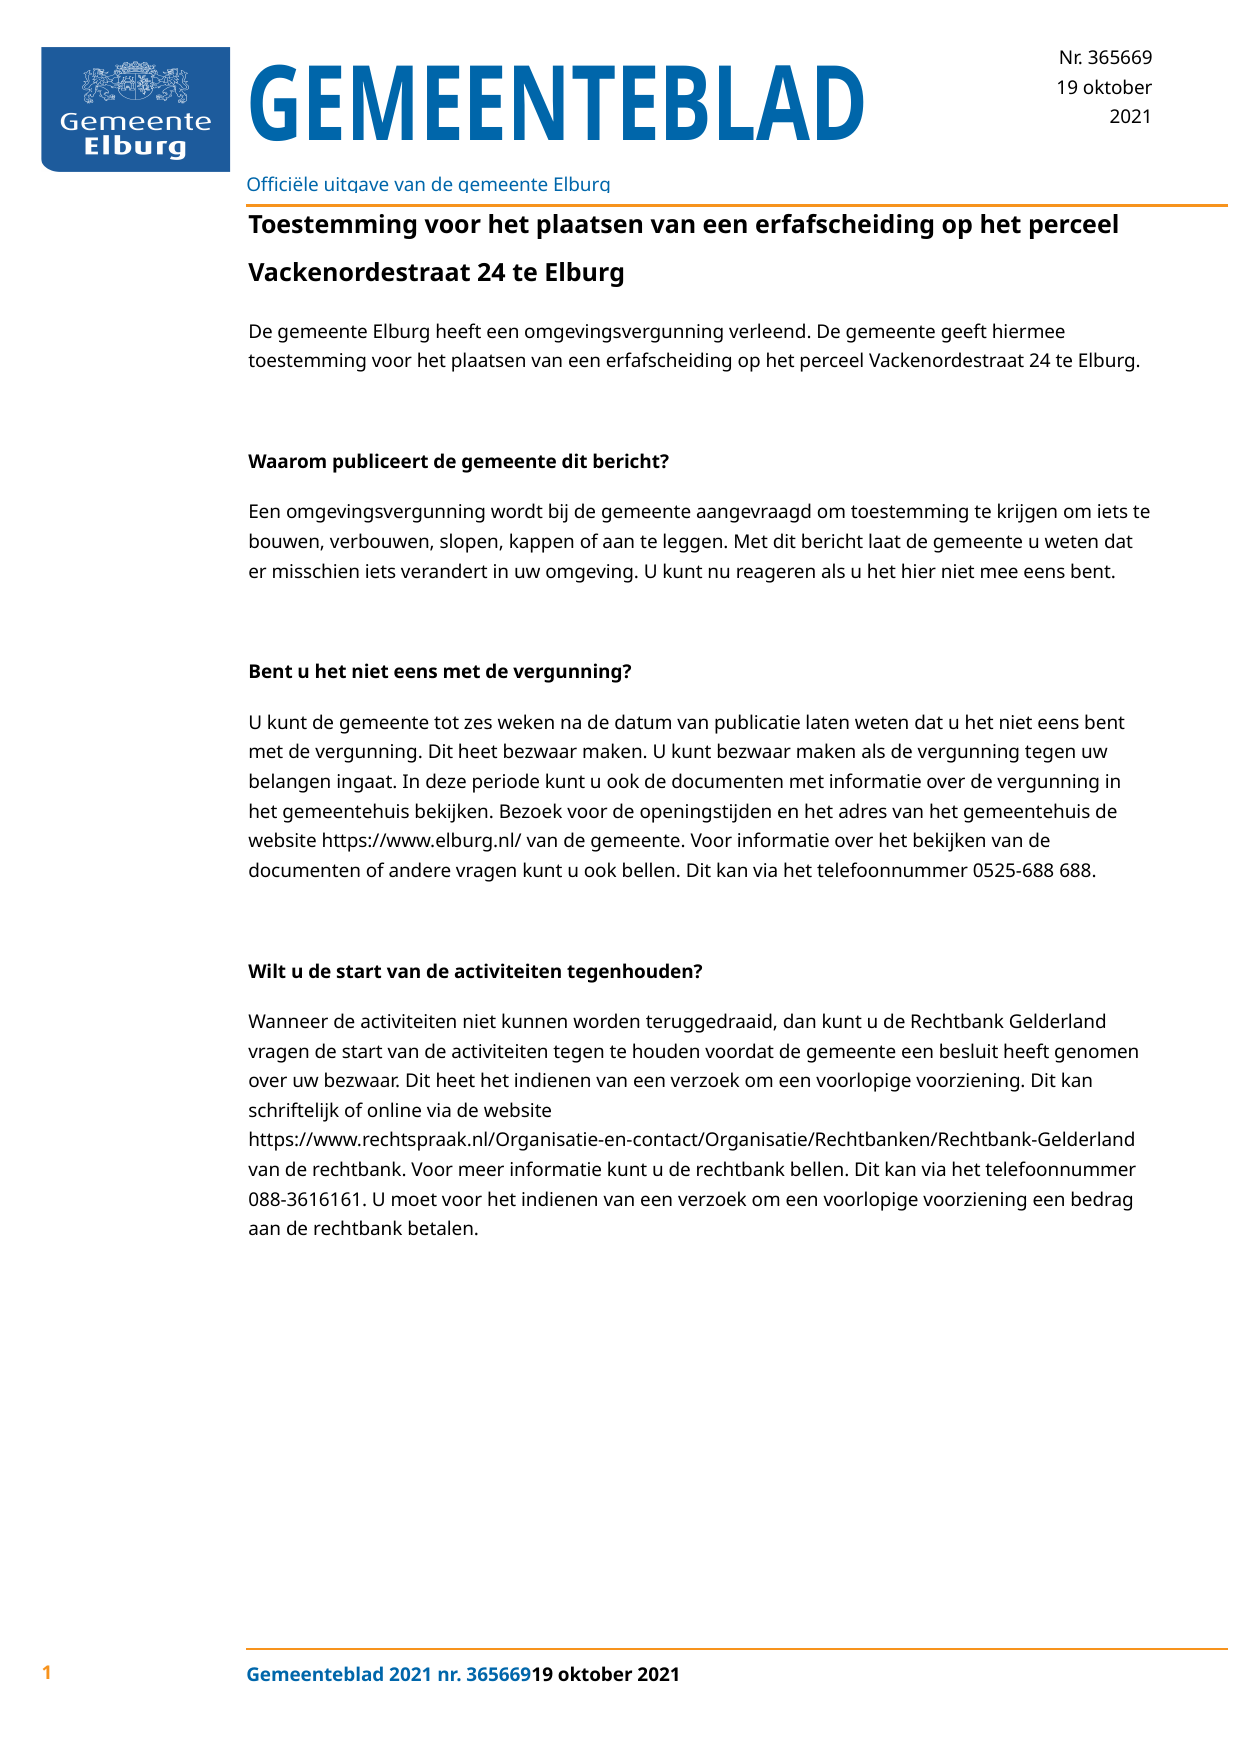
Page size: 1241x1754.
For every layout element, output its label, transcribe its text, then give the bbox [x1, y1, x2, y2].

text Bent u het niet eens met de vergunning? [248, 659, 1152, 684]
text Wilt u de start van de activiteiten tegenhouden? [248, 958, 1152, 984]
text Waarom publiceert de gemeente dit bericht? [248, 448, 1152, 474]
picture [41, 47, 231, 172]
text Een omgevingsvergunning wordt bij de gemeente aangevraagd om toestemming te krijgen om iets te bouwen, verbouwen, slopen, kappen of aan te leggen. Met dit bericht laat de gemeente u weten dat er misschien iets verandert in uw omgeving. U kunt nu reageren als u het hier niet mee eens bent. [248, 499, 1152, 584]
text De gemeente Elburg heeft een omgevingsvergunning verleend. De gemeente geeft hiermee toestemming voor het plaatsen van een erfafscheiding op het perceel Vackenordestraat 24 te Elburg. [248, 318, 1152, 373]
text Toestemming voor het plaatsen van een erfafscheiding op het perceel Vackenordestraat 24 te Elburg [248, 207, 1152, 288]
text U kunt de gemeente tot zes weken na de datum van publicatie laten weten dat u het niet eens bent met de vergunning. Dit heet bezwaar maken. U kunt bezwaar maken als de vergunning tegen uw belangen ingaat. In deze periode kunt u ook de documenten met informatie over de vergunning in het gemeentehuis bekijken. Bezoek voor de openingstijden en het adres van het gemeentehuis de website https://www.elburg.nl/ van de gemeente. Voor informatie over het bekijken van de documenten of andere vragen kunt u ook bellen. Dit kan via het telefoonnummer 0525-688 688. [248, 709, 1152, 883]
text Wanneer de activiteiten niet kunnen worden teruggedraaid, dan kunt u de Rechtbank Gelderland vragen de start van de activiteiten tegen te houden voordat de gemeente een besluit heeft genomen over uw bezwaar. Dit heet het indienen van een verzoek om een voorlopige voorziening. Dit kan schriftelijk of online via de website https://www.rechtspraak.nl/Organisatie-en-contact/Organisatie/Rechtbanken/Rechtbank-Gelderland van de rechtbank. Voor meer informatie kunt u de rechtbank bellen. Dit kan via het telefoonnummer 088-3616161. U moet voor het indienen van een verzoek om een voorlopige voorziening een bedrag aan de rechtbank betalen. [248, 1008, 1152, 1241]
